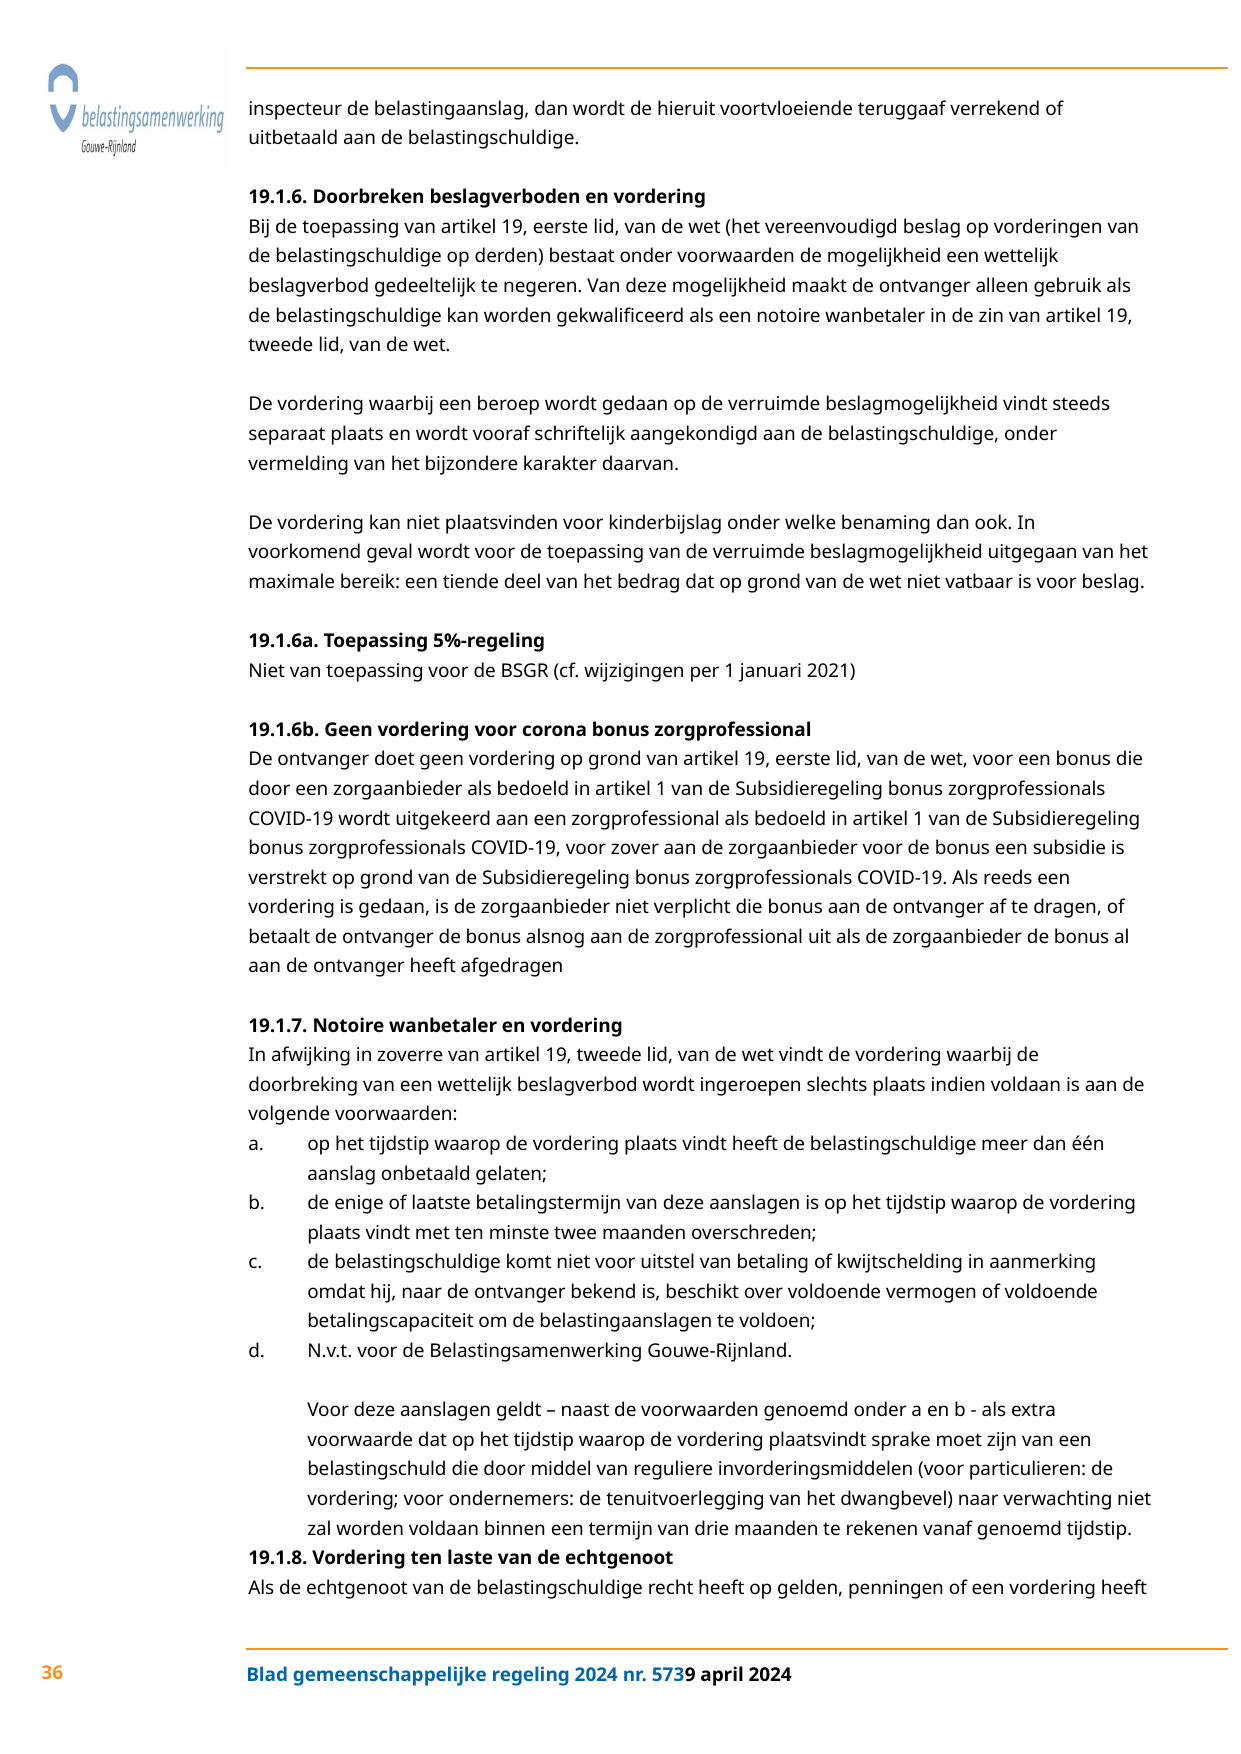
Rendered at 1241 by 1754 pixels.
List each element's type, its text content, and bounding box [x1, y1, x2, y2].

text In afwijking in zoverre van artikel 19, tweede lid, van de wet vindt de vordering waarbij de doorbreking van een wettelijk beslagverbod wordt ingeroepen slechts plaats indien voldaan is aan de volgende voorwaarden: [248, 1041, 1152, 1126]
text De vordering waarbij een beroep wordt gedaan op de verruimde beslagmogelijkheid vindt steeds separaat plaats en wordt vooraf schriftelijk aangekondigd aan de belastingschuldige, onder vermelding van het bijzondere karakter daarvan. [248, 391, 1152, 476]
text Niet van toepassing voor de BSGR (cf. wijzigingen per 1 januari 2021) [248, 657, 1152, 683]
list de enige of laatste betalingstermijn van deze aanslagen is op het tijdstip waarop de vordering plaats vindt met ten minste twee maanden overschreden; [248, 1189, 1152, 1245]
list de belastingschuldige komt niet voor uitstel van betaling of kwijtschelding in aanmerking omdat hij, naar de ontvanger bekend is, beschikt over voldoende vermogen of voldoende betalingscapaciteit om de belastingaanslagen te voldoen; [248, 1248, 1152, 1333]
list N.v.t. voor de Belastingsamenwerking Gouwe-Rijnland. [248, 1337, 1152, 1363]
text inspecteur de belastingaanslag, dan wordt de hieruit voortvloeiende teruggaaf verrekend of uitbetaald aan de belastingschuldige. [248, 95, 1152, 150]
text 19.1.7. Notoire wanbetaler en vordering [248, 1012, 1152, 1038]
text 19.1.6. Doorbreken beslagverboden en vordering [248, 183, 1152, 209]
text 19.1.6a. Toepassing 5%-regeling [248, 627, 1152, 653]
list op het tijdstip waarop de vordering plaats vindt heeft de belastingschuldige meer dan één aanslag onbetaald gelaten; [248, 1130, 1152, 1186]
text De ontvanger doet geen vordering op grond van artikel 19, eerste lid, van de wet, voor een bonus die door een zorgaanbieder als bedoeld in artikel 1 van de Subsidieregeling bonus zorgprofessionals COVID-19 wordt uitgekeerd aan een zorgprofessional als bedoeld in artikel 1 van de Subsidieregeling bonus zorgprofessionals COVID-19, voor zover aan de zorgaanbieder voor de bonus een subsidie is verstrekt op grond van de Subsidieregeling bonus zorgprofessionals COVID-19. Als reeds een vordering is gedaan, is de zorgaanbieder niet verplicht die bonus aan de ontvanger af te dragen, of betaalt de ontvanger de bonus alsnog aan de zorgprofessional uit als de zorgaanbieder de bonus al aan de ontvanger heeft afgedragen [248, 746, 1152, 978]
text Als de echtgenoot van de belastingschuldige recht heeft op gelden, penningen of een vordering heeft [248, 1574, 1152, 1600]
text Bij de toepassing van artikel 19, eerste lid, van de wet (het vereenvoudigd beslag op vorderingen van de belastingschuldige op derden) bestaat onder voorwaarden de mogelijkheid een wettelijk beslagverbod gedeeltelijk te negeren. Van deze mogelijkheid maakt de ontvanger alleen gebruik als de belastingschuldige kan worden gekwalificeerd als een notoire wanbetaler in de zin van artikel 19, tweede lid, van de wet. [248, 213, 1152, 357]
list Voor deze aanslagen geldt – naast de voorwaarden genoemd onder a en b - als extra voorwaarde dat op het tijdstip waarop de vordering plaatsvindt sprake moet zijn van een belastingschuld die door middel van reguliere invorderingsmiddelen (voor particulieren: de vordering; voor ondernemers: de tenuitvoerlegging van het dwangbevel) naar verwachting niet zal worden voldaan binnen een termijn van drie maanden te rekenen vanaf genoemd tijdstip. [248, 1396, 1152, 1541]
text 19.1.6b. Geen vordering voor corona bonus zorgprofessional [248, 716, 1152, 742]
text 19.1.8. Vordering ten laste van de echtgenoot [248, 1544, 1152, 1570]
picture [41, 47, 231, 172]
text De vordering kan niet plaatsvinden voor kinderbijslag onder welke benaming dan ook. In voorkomend geval wordt voor de toepassing van de verruimde beslagmogelijkheid uitgegaan van het maximale bereik: een tiende deel van het bedrag dat op grond van de wet niet vatbaar is voor beslag. [248, 509, 1152, 594]
